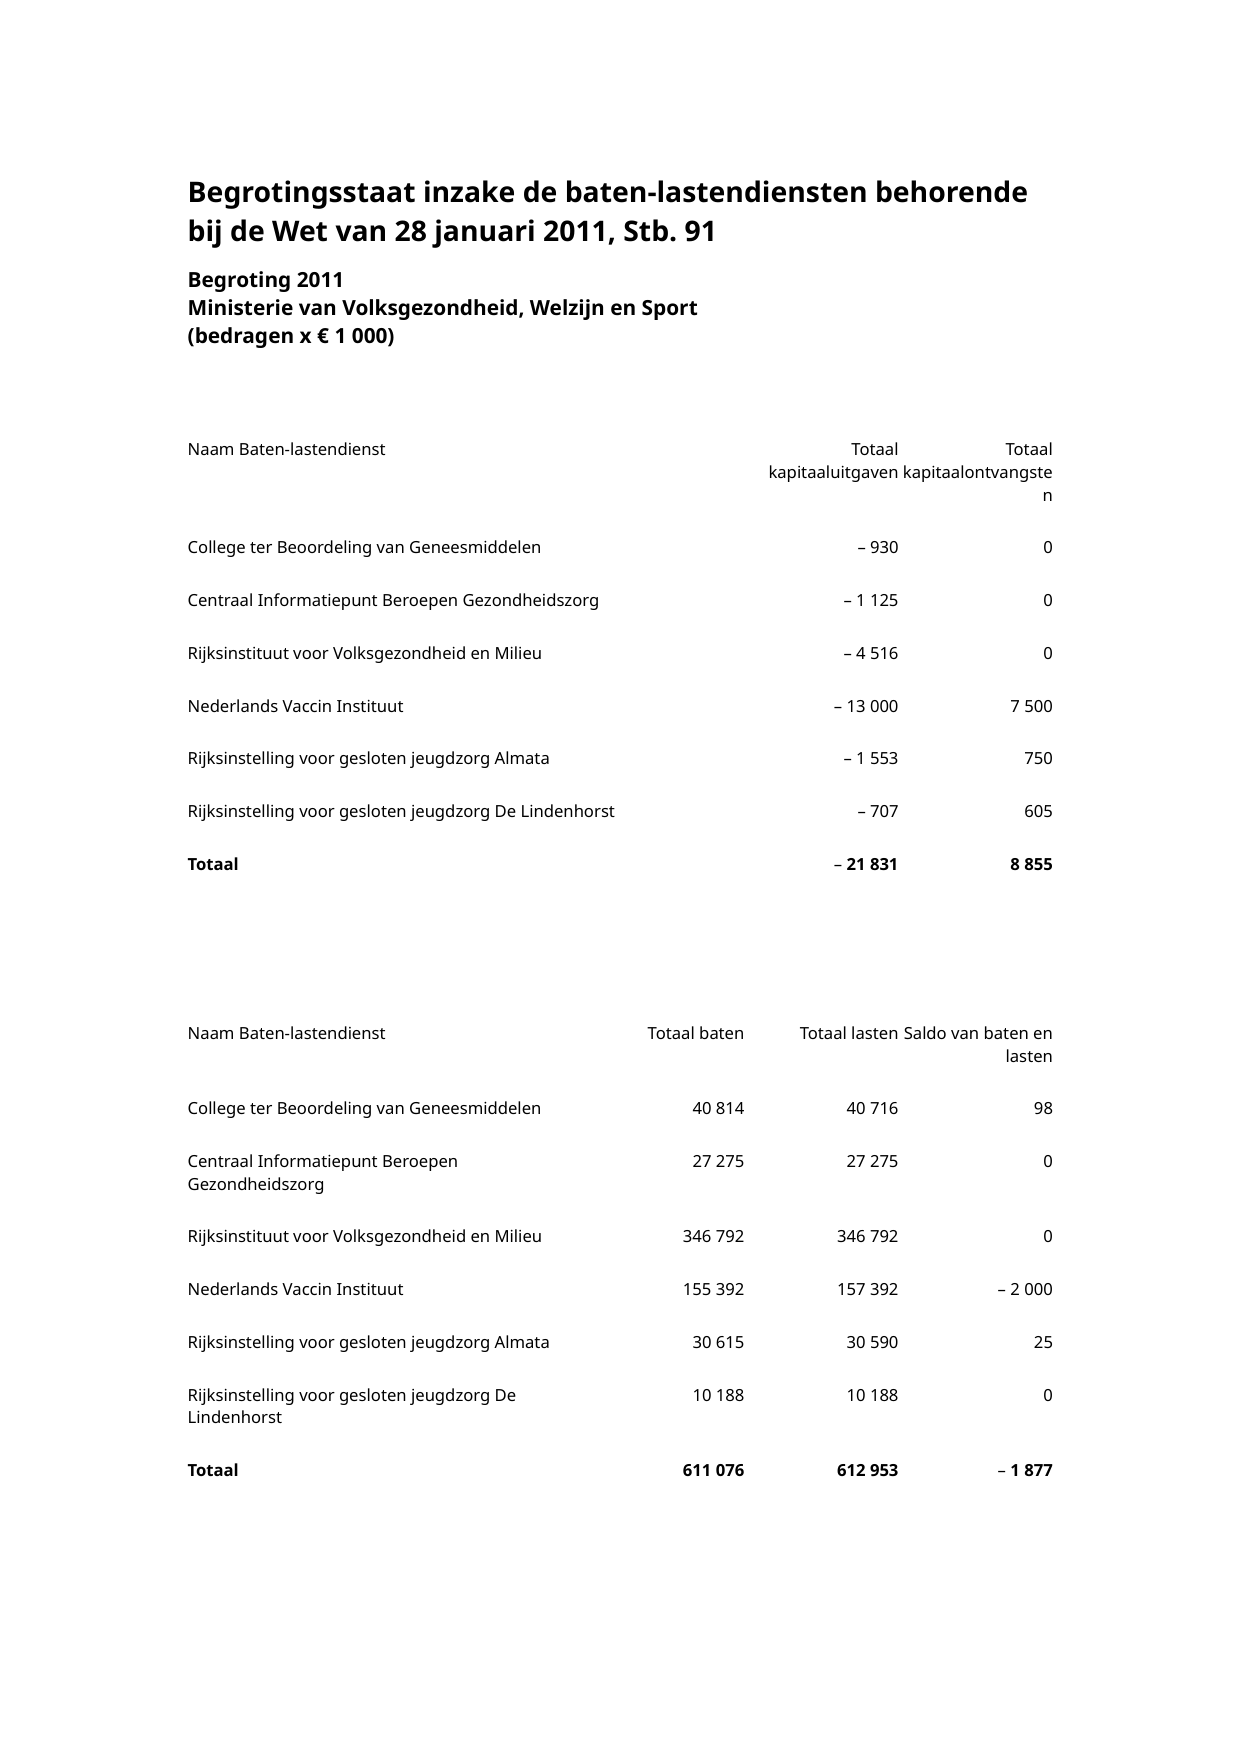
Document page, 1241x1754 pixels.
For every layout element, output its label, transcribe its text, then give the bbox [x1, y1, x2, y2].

table_header Totaal kapitaalontvangsten [898, 438, 1053, 536]
table_cell – 13 000 [744, 694, 898, 747]
table_header Naam Baten-lastendienst [188, 438, 744, 536]
table_cell Rijksinstelling voor gesloten jeugdzorg De Lindenhorst [188, 1383, 590, 1458]
table_header Totaal baten [590, 1021, 744, 1097]
text Ministerie van Volksgezondheid, Welzijn en Sport [187, 293, 1053, 322]
table_cell 10 188 [744, 1383, 898, 1458]
table_header Naam Baten-lastendienst [188, 1021, 590, 1097]
table_cell 0 [898, 1150, 1053, 1225]
table_cell Nederlands Vaccin Instituut [188, 694, 744, 747]
table_cell 30 615 [590, 1330, 744, 1383]
table_cell 27 275 [590, 1150, 744, 1225]
table_cell College ter Beoordeling van Geneesmiddelen [188, 536, 744, 589]
table_cell Rijksinstelling voor gesloten jeugdzorg De Lindenhorst [188, 800, 744, 852]
table_cell – 930 [744, 536, 898, 589]
table_cell 40 716 [744, 1097, 898, 1149]
table_cell 98 [898, 1097, 1053, 1149]
table_cell – 4 516 [744, 642, 898, 694]
table_cell 346 792 [590, 1225, 744, 1278]
table_cell Totaal [188, 853, 744, 905]
table_cell – 707 [744, 800, 898, 852]
subtitle Begrotingsstaat inzake de baten-lastendiensten behorende bij de Wet van 28 januari 2011, Stb. 91 [187, 172, 1053, 250]
table_cell College ter Beoordeling van Geneesmiddelen [188, 1097, 590, 1149]
table_cell 0 [898, 1225, 1053, 1278]
text Begroting 2011 [187, 265, 1053, 293]
table_cell Rijksinstelling voor gesloten jeugdzorg Almata [188, 747, 744, 800]
table_cell 157 392 [744, 1278, 898, 1330]
table_cell 0 [898, 642, 1053, 694]
table_cell – 1 553 [744, 747, 898, 800]
table_cell 25 [898, 1330, 1053, 1383]
table_cell 7 500 [898, 694, 1053, 747]
table_cell 155 392 [590, 1278, 744, 1330]
table_cell 0 [898, 1383, 1053, 1458]
table_cell – 21 831 [744, 853, 898, 905]
table_cell 612 953 [744, 1459, 898, 1511]
table_cell Rijksinstituut voor Volksgezondheid en Milieu [188, 1225, 590, 1278]
table_header Totaal kapitaaluitgaven [744, 438, 898, 536]
table_cell 0 [898, 536, 1053, 589]
table_cell 40 814 [590, 1097, 744, 1149]
table_cell Rijksinstelling voor gesloten jeugdzorg Almata [188, 1330, 590, 1383]
table_cell 605 [898, 800, 1053, 852]
table_cell 10 188 [590, 1383, 744, 1458]
table_cell 27 275 [744, 1150, 898, 1225]
table_header Saldo van baten en lasten [898, 1021, 1053, 1097]
table_cell 30 590 [744, 1330, 898, 1383]
table_cell – 2 000 [898, 1278, 1053, 1330]
table_cell – 1 877 [898, 1459, 1053, 1511]
text (bedragen x € 1 000) [187, 322, 1053, 350]
table_cell 611 076 [590, 1459, 744, 1511]
table_cell Rijksinstituut voor Volksgezondheid en Milieu [188, 642, 744, 694]
table_cell Nederlands Vaccin Instituut [188, 1278, 590, 1330]
table_cell Totaal [188, 1459, 590, 1511]
table_cell 346 792 [744, 1225, 898, 1278]
table_cell Centraal Informatiepunt Beroepen Gezondheidszorg [188, 589, 744, 642]
table_cell – 1 125 [744, 589, 898, 642]
table_header Totaal lasten [744, 1021, 898, 1097]
table_cell 750 [898, 747, 1053, 800]
table_cell 0 [898, 589, 1053, 642]
table_cell 8 855 [898, 853, 1053, 905]
table_cell Centraal Informatiepunt Beroepen Gezondheidszorg [188, 1150, 590, 1225]
